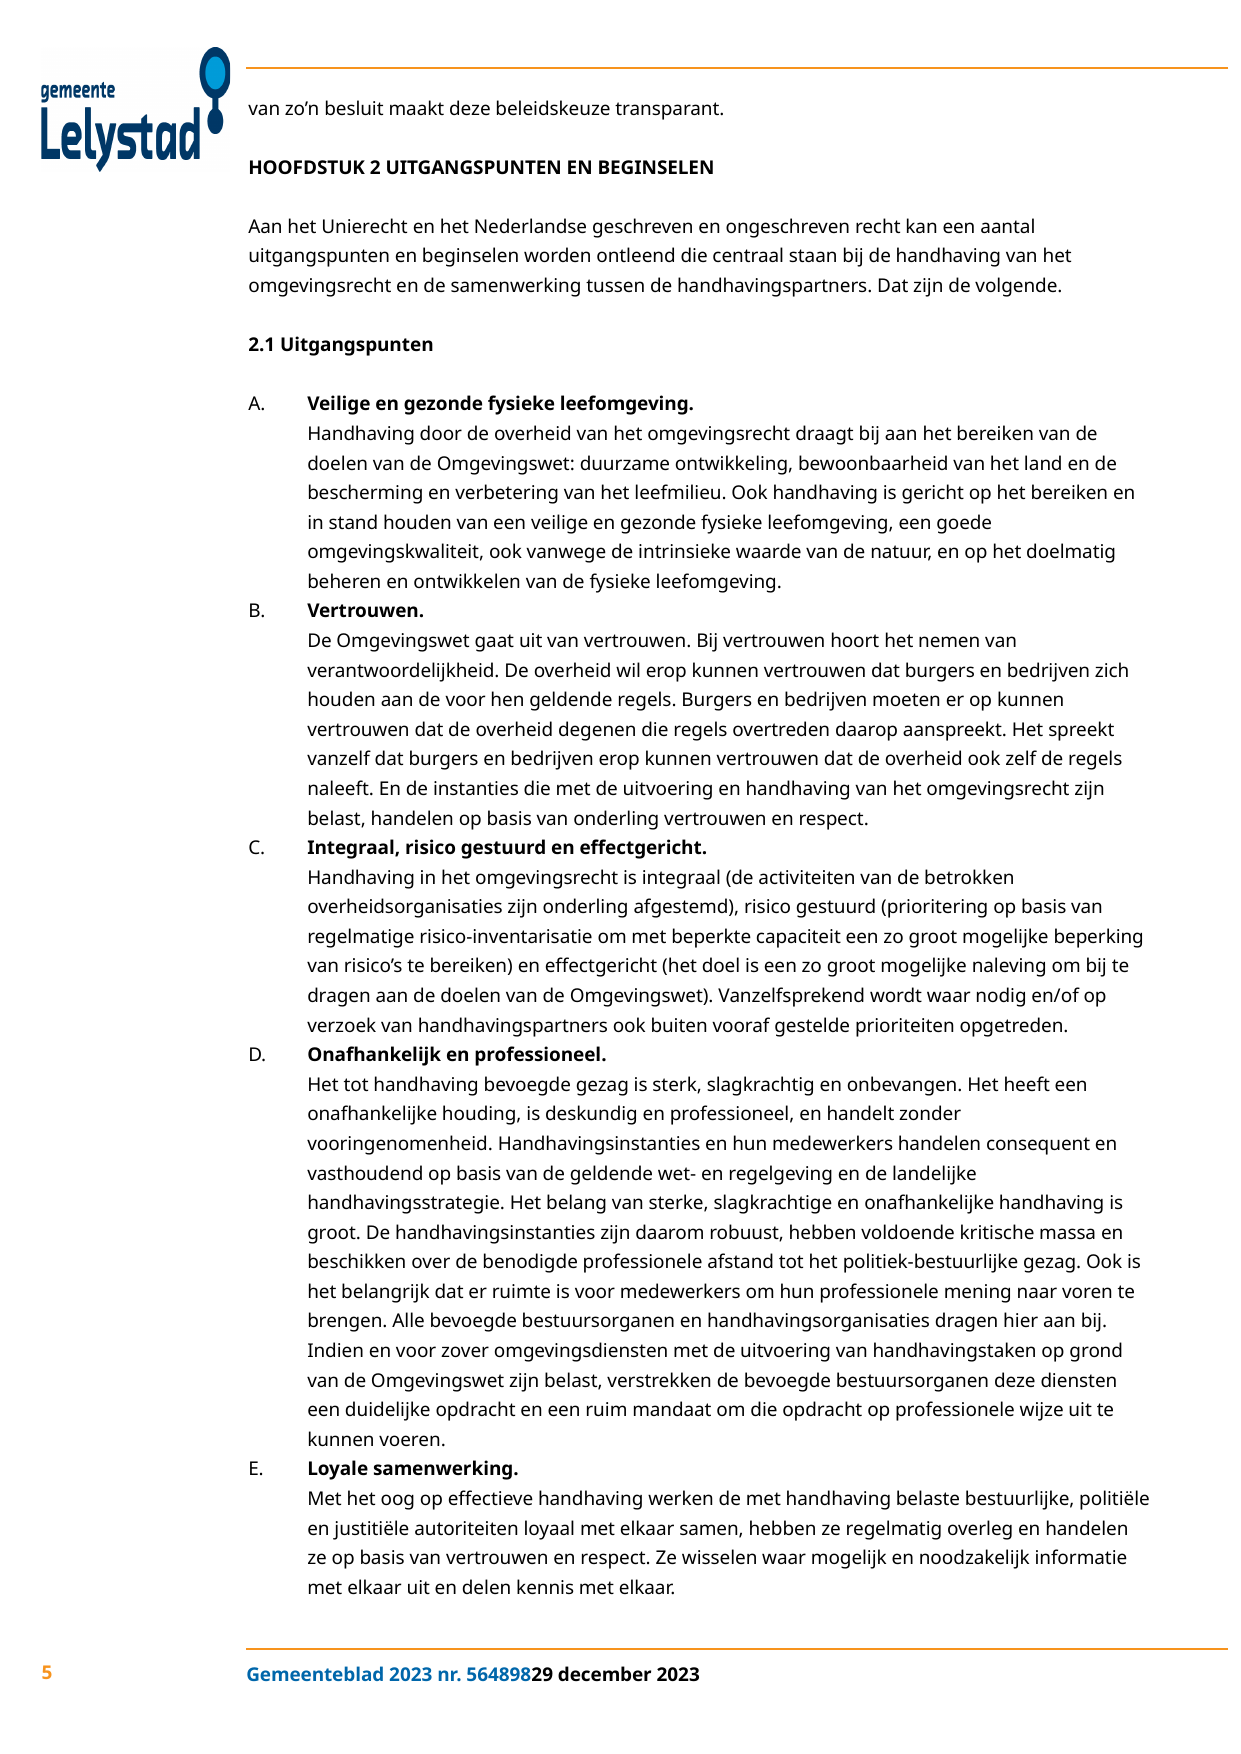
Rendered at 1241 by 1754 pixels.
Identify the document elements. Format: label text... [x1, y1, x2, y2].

list Onafhankelijk en professioneel. [248, 1041, 1152, 1067]
list Integraal, risico gestuurd en effectgericht. [248, 834, 1152, 860]
list Vertrouwen. [248, 598, 1152, 623]
list Loyale samenwerking. [248, 1456, 1152, 1481]
list Veilige en gezonde fysieke leefomgeving. [248, 391, 1152, 416]
text 2.1 Uitgangspunten [248, 331, 1152, 357]
text Aan het Unierecht en het Nederlandse geschreven en ongeschreven recht kan een aantal uitgangspunten en beginselen worden ontleend die centraal staan bij de handhaving van het omgevingsrecht en de samenwerking tussen de handhavingspartners. Dat zijn de volgende. [248, 213, 1152, 298]
text HOOFDSTUK 2 UITGANGSPUNTEN EN BEGINSELEN [248, 154, 1152, 180]
list De Omgevingswet gaat uit van vertrouwen. Bij vertrouwen hoort het nemen van verantwoordelijkheid. De overheid wil erop kunnen vertrouwen dat burgers en bedrijven zich houden aan de voor hen geldende regels. Burgers en bedrijven moeten er op kunnen vertrouwen dat de overheid degenen die regels overtreden daarop aanspreekt. Het spreekt vanzelf dat burgers en bedrijven erop kunnen vertrouwen dat de overheid ook zelf de regels naleeft. En de instanties die met de uitvoering en handhaving van het omgevingsrecht zijn belast, handelen op basis van onderling vertrouwen en respect. [248, 627, 1152, 831]
picture [41, 47, 231, 172]
text van zo’n besluit maakt deze beleidskeuze transparant. [248, 95, 1152, 121]
list Handhaving door de overheid van het omgevingsrecht draagt bij aan het bereiken van de doelen van de Omgevingswet: duurzame ontwikkeling, bewoonbaarheid van het land en de bescherming en verbetering van het leefmilieu. Ook handhaving is gericht op het bereiken en in stand houden van een veilige en gezonde fysieke leefomgeving, een goede omgevingskwaliteit, ook vanwege de intrinsieke waarde van de natuur, en op het doelmatig beheren en ontwikkelen van de fysieke leefomgeving. [248, 420, 1152, 594]
list Met het oog op effectieve handhaving werken de met handhaving belaste bestuurlijke, politiële en justitiële autoriteiten loyaal met elkaar samen, hebben ze regelmatig overleg en handelen ze op basis van vertrouwen en respect. Ze wisselen waar mogelijk en noodzakelijk informatie met elkaar uit en delen kennis met elkaar. [248, 1485, 1152, 1600]
list Het tot handhaving bevoegde gezag is sterk, slagkrachtig en onbevangen. Het heeft een onafhankelijke houding, is deskundig en professioneel, en handelt zonder vooringenomenheid. Handhavingsinstanties en hun medewerkers handelen consequent en vasthoudend op basis van de geldende wet- en regelgeving en de landelijke handhavingsstrategie. Het belang van sterke, slagkrachtige en onafhankelijke handhaving is groot. De handhavingsinstanties zijn daarom robuust, hebben voldoende kritische massa en beschikken over de benodigde professionele afstand tot het politiek-bestuurlijke gezag. Ook is het belangrijk dat er ruimte is voor medewerkers om hun professionele mening naar voren te brengen. Alle bevoegde bestuursorganen en handhavingsorganisaties dragen hier aan bij. Indien en voor zover omgevingsdiensten met de uitvoering van handhavingstaken op grond van de Omgevingswet zijn belast, verstrekken de bevoegde bestuursorganen deze diensten een duidelijke opdracht en een ruim mandaat om die opdracht op professionele wijze uit te kunnen voeren. [248, 1071, 1152, 1452]
list Handhaving in het omgevingsrecht is integraal (de activiteiten van de betrokken overheidsorganisaties zijn onderling afgestemd), risico gestuurd (prioritering op basis van regelmatige risico-inventarisatie om met beperkte capaciteit een zo groot mogelijke beperking van risico’s te bereiken) en effectgericht (het doel is een zo groot mogelijke naleving om bij te dragen aan de doelen van de Omgevingswet). Vanzelfsprekend wordt waar nodig en/of op verzoek van handhavingspartners ook buiten vooraf gestelde prioriteiten opgetreden. [248, 864, 1152, 1038]
